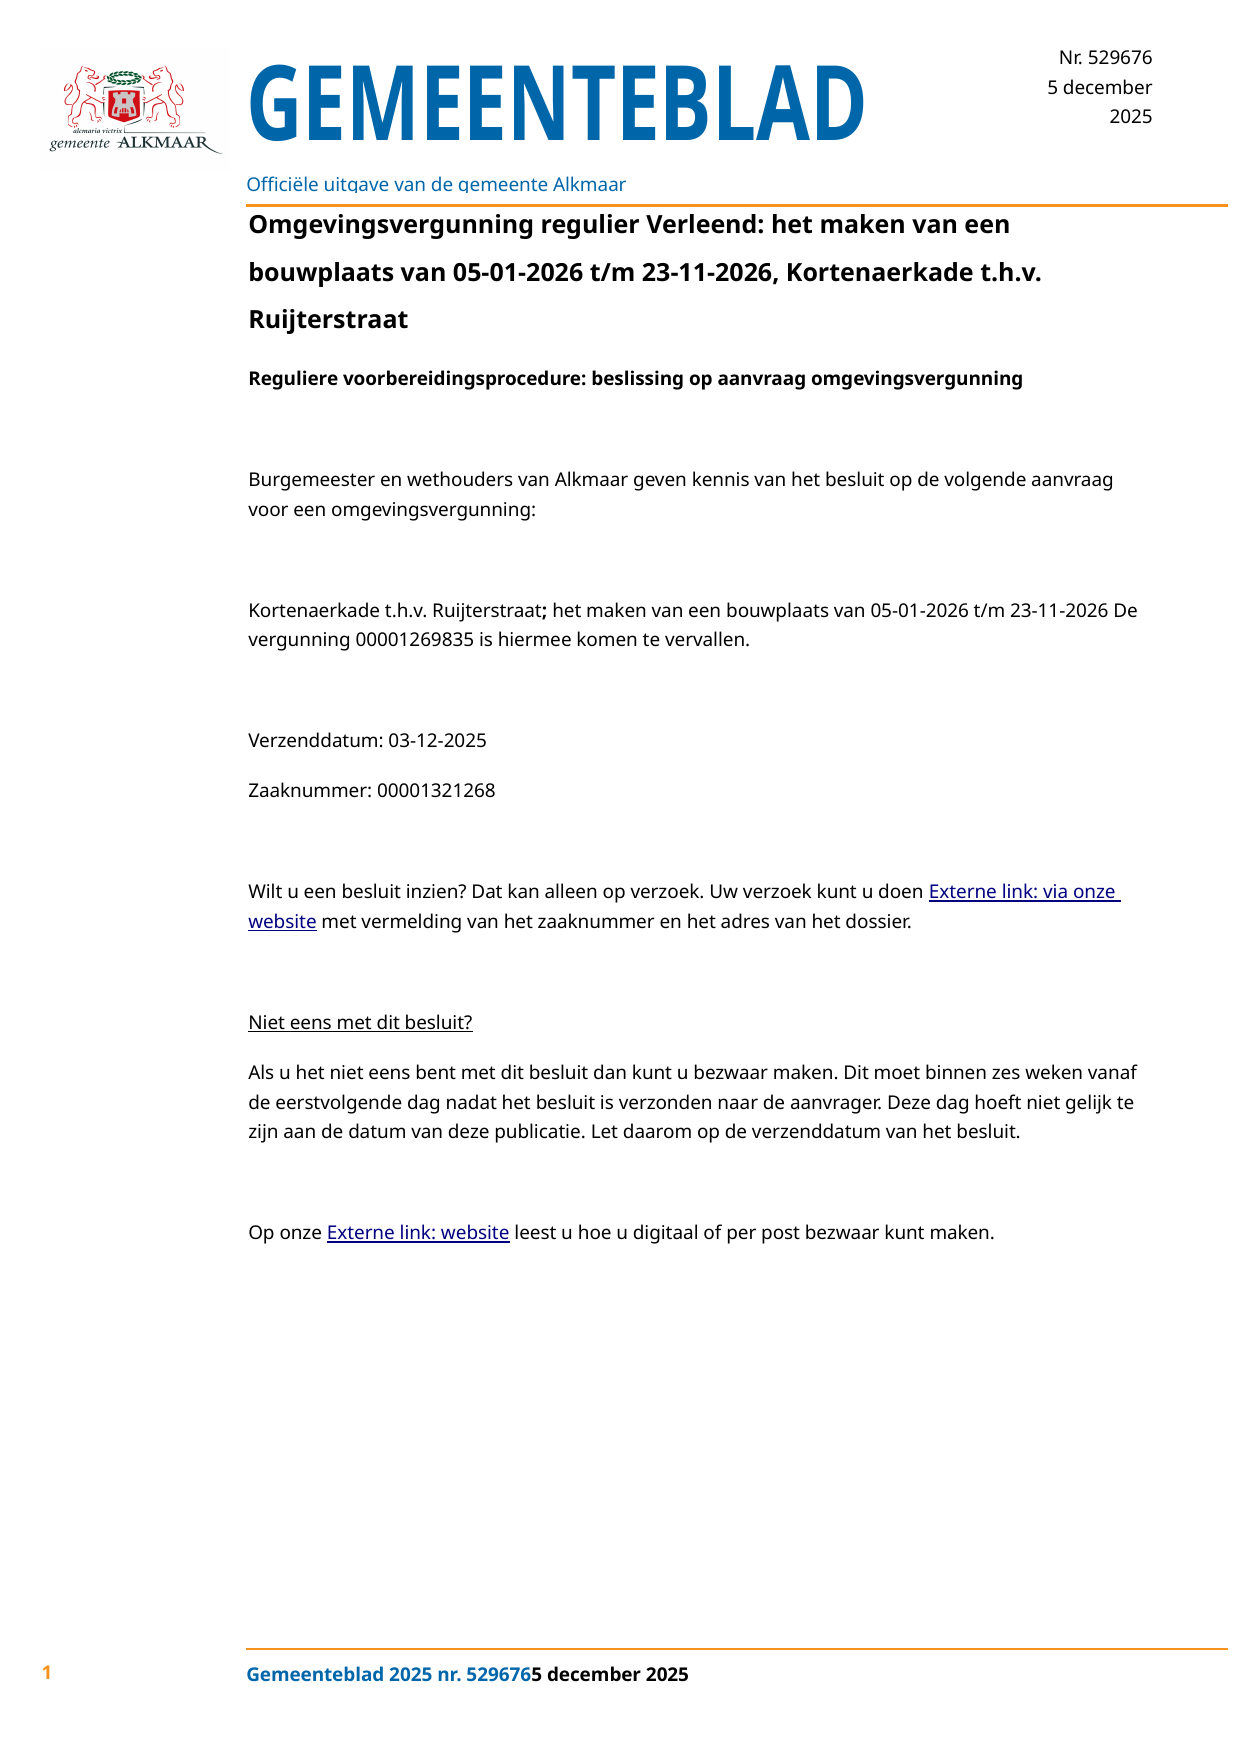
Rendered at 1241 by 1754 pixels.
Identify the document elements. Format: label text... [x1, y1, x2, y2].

text Kortenaerkade t.h.v. Ruijterstraat; het maken van een bouwplaats van 05-01-2026 t/m 23-11-2026 De vergunning 00001269835 is hiermee komen te vervallen. [248, 597, 1152, 652]
text Verzenddatum: 03-12-2025 [248, 727, 1152, 753]
text Reguliere voorbereidingsprocedure: beslissing op aanvraag omgevingsvergunning [248, 366, 1152, 391]
text Omgevingsvergunning regulier Verleend: het maken van een bouwplaats van 05-01-2026 t/m 23-11-2026, Kortenaerkade t.h.v. Ruijterstraat [248, 207, 1152, 336]
text Op onze Externe link: website leest u hoe u digitaal of per post bezwaar kunt maken. [248, 1219, 1152, 1245]
text Als u het niet eens bent met dit besluit dan kunt u bezwaar maken. Dit moet binnen zes weken vanaf de eerstvolgende dag nadat het besluit is verzonden naar de aanvrager. Deze dag hoeft niet gelijk te zijn aan de datum van deze publicatie. Let daarom op de verzenddatum van het besluit. [248, 1059, 1152, 1144]
text Burgemeester en wethouders van Alkmaar geven kennis van het besluit op de volgende aanvraag voor een omgevingsvergunning: [248, 466, 1152, 522]
text Zaaknummer: 00001321268 [248, 778, 1152, 803]
text Niet eens met dit besluit? [248, 1009, 1152, 1034]
picture [41, 47, 231, 172]
text Wilt u een besluit inzien? Dat kan alleen op verzoek. Uw verzoek kunt u doen Externe link: via onze website met vermelding van het zaaknummer en het adres van het dossier. [248, 878, 1152, 934]
